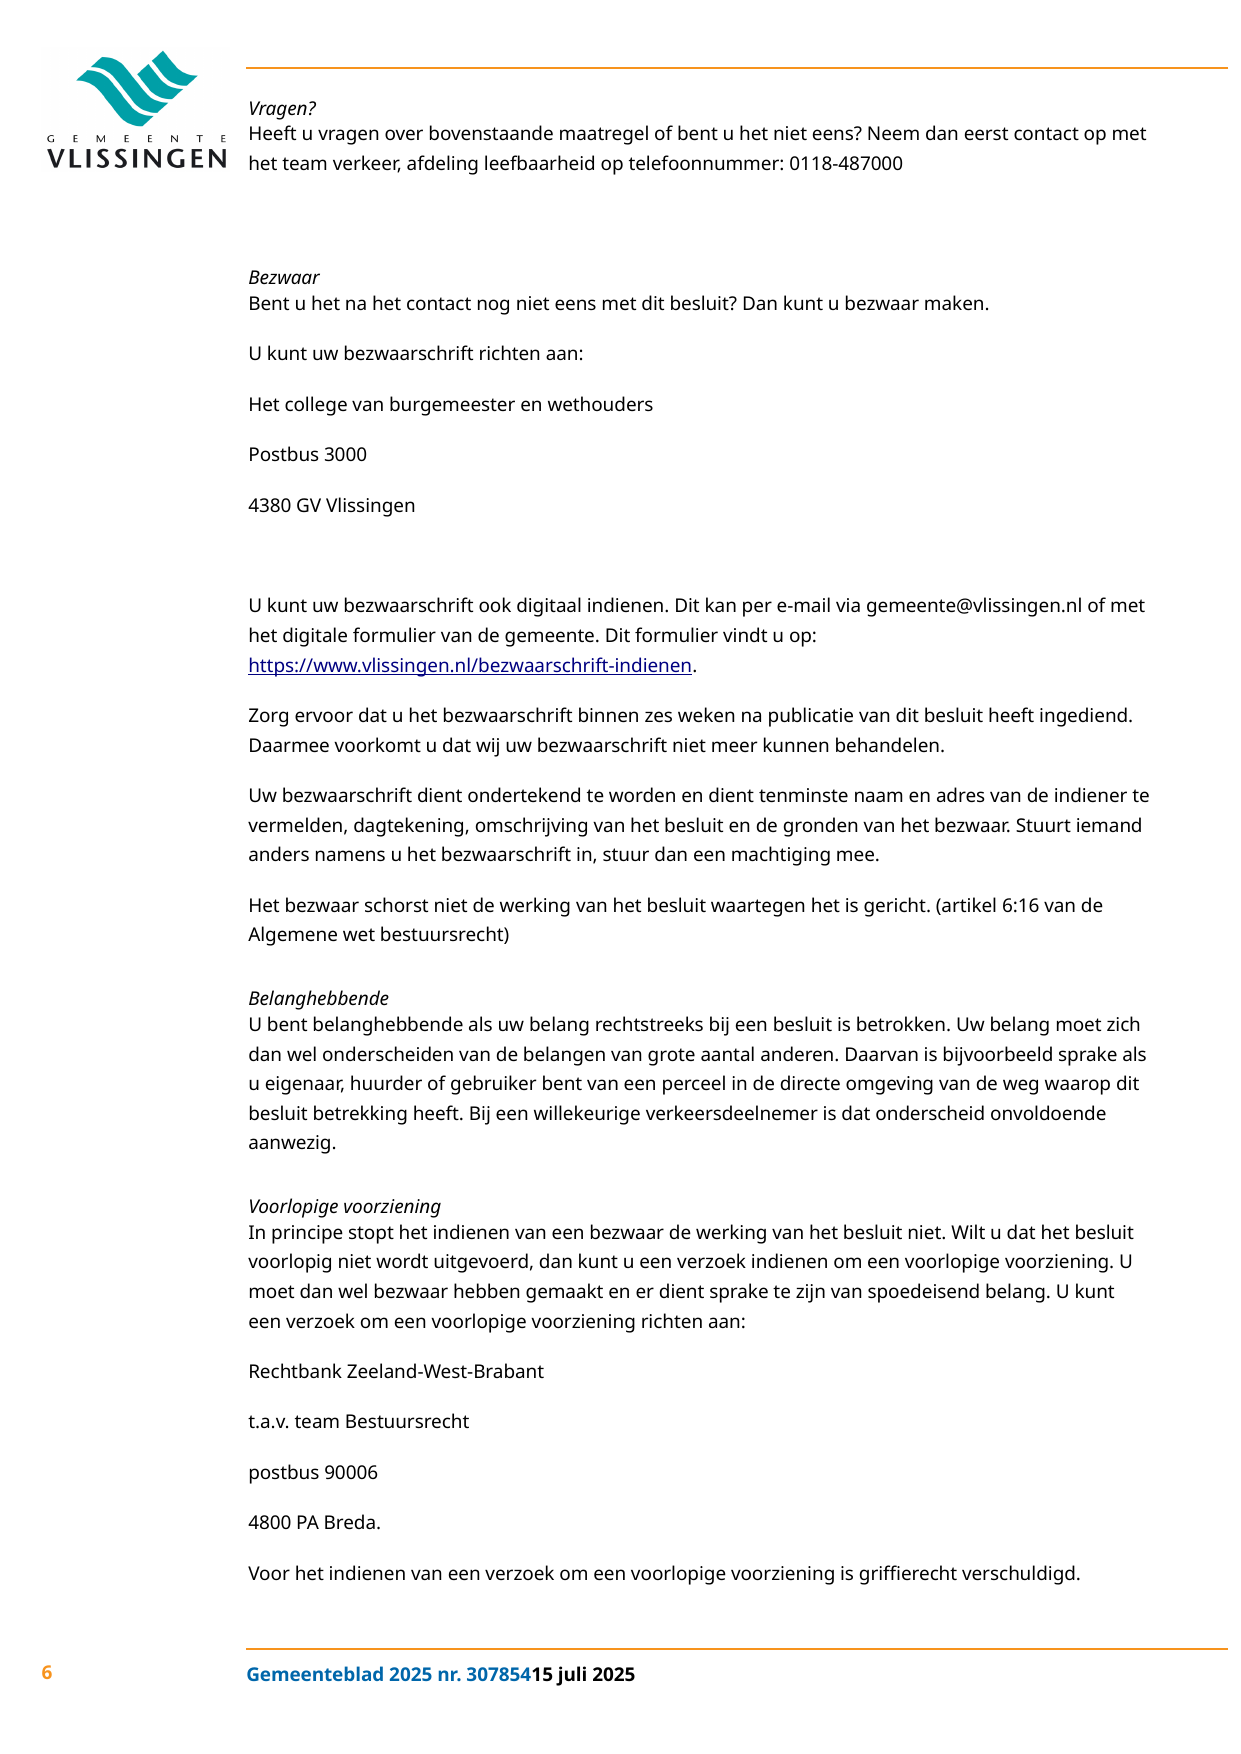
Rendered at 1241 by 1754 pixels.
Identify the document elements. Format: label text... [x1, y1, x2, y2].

text Rechtbank Zeeland-West-Brabant [248, 1358, 1152, 1384]
text U bent belanghebbende als uw belang rechtstreeks bij een besluit is betrokken. Uw belang moet zich dan wel onderscheiden van de belangen van grote aantal anderen. Daarvan is bijvoorbeeld sprake als u eigenaar, huurder of gebruiker bent van een perceel in de directe omgeving van de weg waarop dit besluit betrekking heeft. Bij een willekeurige verkeersdeelnemer is dat onderscheid onvoldoende aanwezig. [248, 1011, 1152, 1155]
text Bezwaar [248, 264, 1152, 290]
text Voor het indienen van een verzoek om een voorlopige voorziening is griffierecht verschuldigd. [248, 1560, 1152, 1586]
text Uw bezwaarschrift dient ondertekend te worden en dient tenminste naam en adres van de indiener te vermelden, dagtekening, omschrijving van het besluit en de gronden van het bezwaar. Stuurt iemand anders namens u het bezwaarschrift in, stuur dan een machtiging mee. [248, 782, 1152, 867]
text In principe stopt het indienen van een bezwaar de werking van het besluit niet. Wilt u dat het besluit voorlopig niet wordt uitgevoerd, dan kunt u een verzoek indienen om een voorlopige voorziening. U moet dan wel bezwaar hebben gemaakt en er dient sprake te zijn van spoedeisend belang. U kunt een verzoek om een voorlopige voorziening richten aan: [248, 1219, 1152, 1334]
text Zorg ervoor dat u het bezwaarschrift binnen zes weken na publicatie van dit besluit heeft ingediend. Daarmee voorkomt u dat wij uw bezwaarschrift niet meer kunnen behandelen. [248, 702, 1152, 758]
text U kunt uw bezwaarschrift ook digitaal indienen. Dit kan per e-mail via gemeente@vlissingen.nl of met het digitale formulier van de gemeente. Dit formulier vindt u op: https://www.vlissingen.nl/bezwaarschrift-indienen. [248, 593, 1152, 678]
text 4800 PA Breda. [248, 1509, 1152, 1535]
text Belanghebbende [248, 985, 1152, 1011]
picture [41, 47, 231, 172]
text Het college van burgemeester en wethouders [248, 391, 1152, 417]
text t.a.v. team Bestuursrecht [248, 1409, 1152, 1434]
text postbus 90006 [248, 1459, 1152, 1485]
text Postbus 3000 [248, 441, 1152, 467]
text Het bezwaar schorst niet de werking van het besluit waartegen het is gericht. (artikel 6:16 van de Algemene wet bestuursrecht) [248, 892, 1152, 947]
text Voorlopige voorziening [248, 1193, 1152, 1219]
text U kunt uw bezwaarschrift richten aan: [248, 341, 1152, 366]
text 4380 GV Vlissingen [248, 492, 1152, 518]
text Bent u het na het contact nog niet eens met dit besluit? Dan kunt u bezwaar maken. [248, 290, 1152, 316]
text Heeft u vragen over bovenstaande maatregel of bent u het niet eens? Neem dan eerst contact op met het team verkeer, afdeling leefbaarheid op telefoonnummer: 0118-487000 [248, 121, 1152, 176]
text Vragen? [248, 95, 1152, 121]
